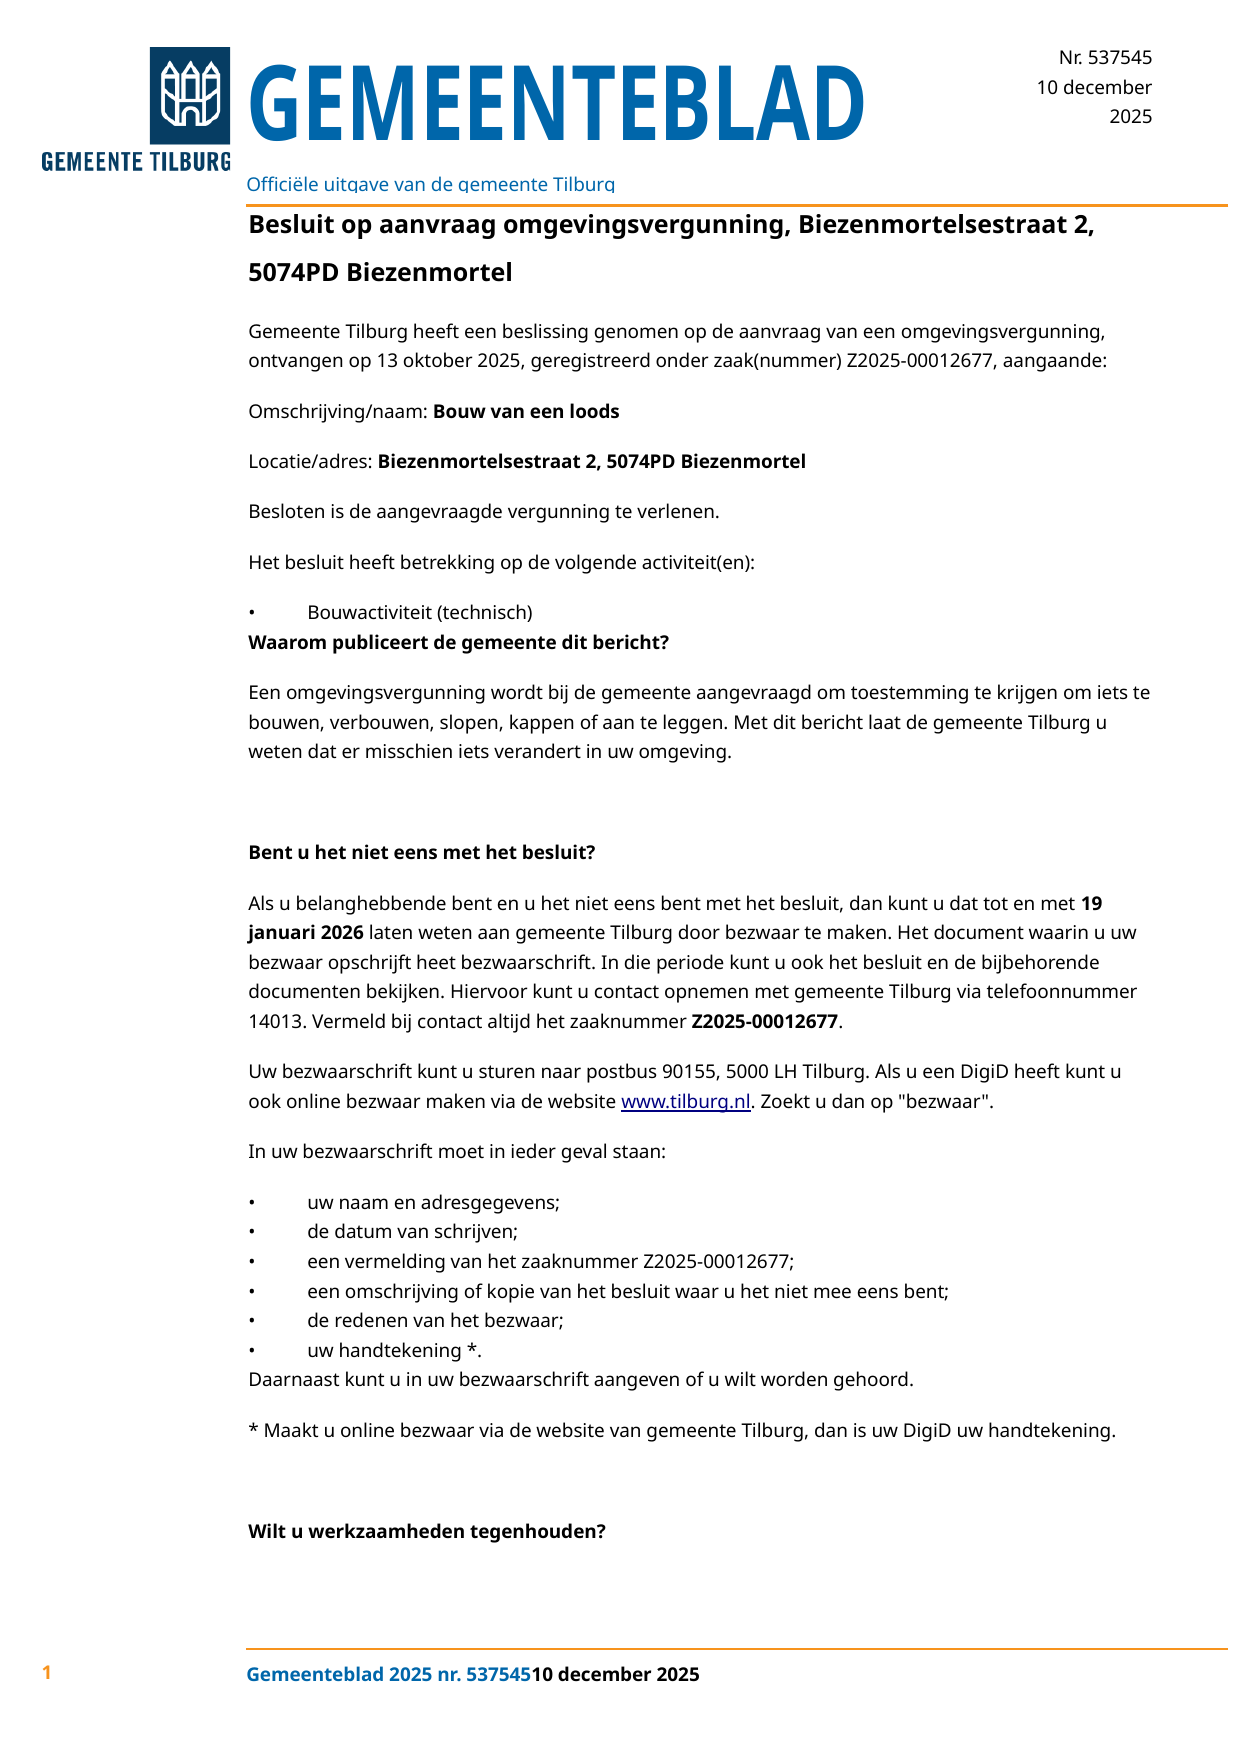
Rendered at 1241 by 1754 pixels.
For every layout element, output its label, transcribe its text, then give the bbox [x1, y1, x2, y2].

text Locatie/adres: Biezenmortelsestraat 2, 5074PD Biezenmortel [248, 448, 1152, 474]
text In uw bezwaarschrift moet in ieder geval staan: [248, 1139, 1152, 1164]
text Besluit op aanvraag omgevingsvergunning, Biezenmortelsestraat 2, 5074PD Biezenmortel [248, 207, 1152, 288]
text Besloten is de aangevraagde vergunning te verlenen. [248, 499, 1152, 524]
list Bouwactiviteit (technisch) [248, 599, 1152, 625]
text Gemeente Tilburg heeft een beslissing genomen op de aanvraag van een omgevingsvergunning, ontvangen op 13 oktober 2025, geregistreerd onder zaak(nummer) Z2025-00012677, aangaande: [248, 318, 1152, 373]
text Een omgevingsvergunning wordt bij de gemeente aangevraagd om toestemming te krijgen om iets te bouwen, verbouwen, slopen, kappen of aan te leggen. Met dit bericht laat de gemeente Tilburg u weten dat er misschien iets verandert in uw omgeving. [248, 679, 1152, 764]
text Wilt u werkzaamheden tegenhouden? [248, 1518, 1152, 1544]
text * Maakt u online bezwaar via de website van gemeente Tilburg, dan is uw DigiD uw handtekening. [248, 1417, 1152, 1443]
text Het besluit heeft betrekking op de volgende activiteit(en): [248, 549, 1152, 575]
list uw naam en adresgegevens; [248, 1189, 1152, 1215]
text Uw bezwaarschrift kunt u sturen naar postbus 90155, 5000 LH Tilburg. Als u een DigiD heeft kunt u ook online bezwaar maken via de website www.tilburg.nl. Zoekt u dan op "bezwaar". [248, 1059, 1152, 1114]
list een omschrijving of kopie van het besluit waar u het niet mee eens bent; [248, 1278, 1152, 1304]
list een vermelding van het zaaknummer Z2025-00012677; [248, 1248, 1152, 1274]
list de datum van schrijven; [248, 1219, 1152, 1244]
text Daarnaast kunt u in uw bezwaarschrift aangeven of u wilt worden gehoord. [248, 1367, 1152, 1392]
text Omschrijving/naam: Bouw van een loods [248, 398, 1152, 424]
list uw handtekening *. [248, 1337, 1152, 1363]
text Bent u het niet eens met het besluit? [248, 839, 1152, 865]
text Als u belanghebbende bent en u het niet eens bent met het besluit, dan kunt u dat tot en met 19 januari 2026 laten weten aan gemeente Tilburg door bezwaar te maken. Het document waarin u uw bezwaar opschrijft heet bezwaarschrift. In die periode kunt u ook het besluit en de bijbehorende documenten bekijken. Hiervoor kunt u contact opnemen met gemeente Tilburg via telefoonnummer 14013. Vermeld bij contact altijd het zaaknummer Z2025-00012677. [248, 890, 1152, 1034]
text Waarom publiceert de gemeente dit bericht? [248, 629, 1152, 655]
picture [41, 47, 231, 172]
list de redenen van het bezwaar; [248, 1307, 1152, 1333]
